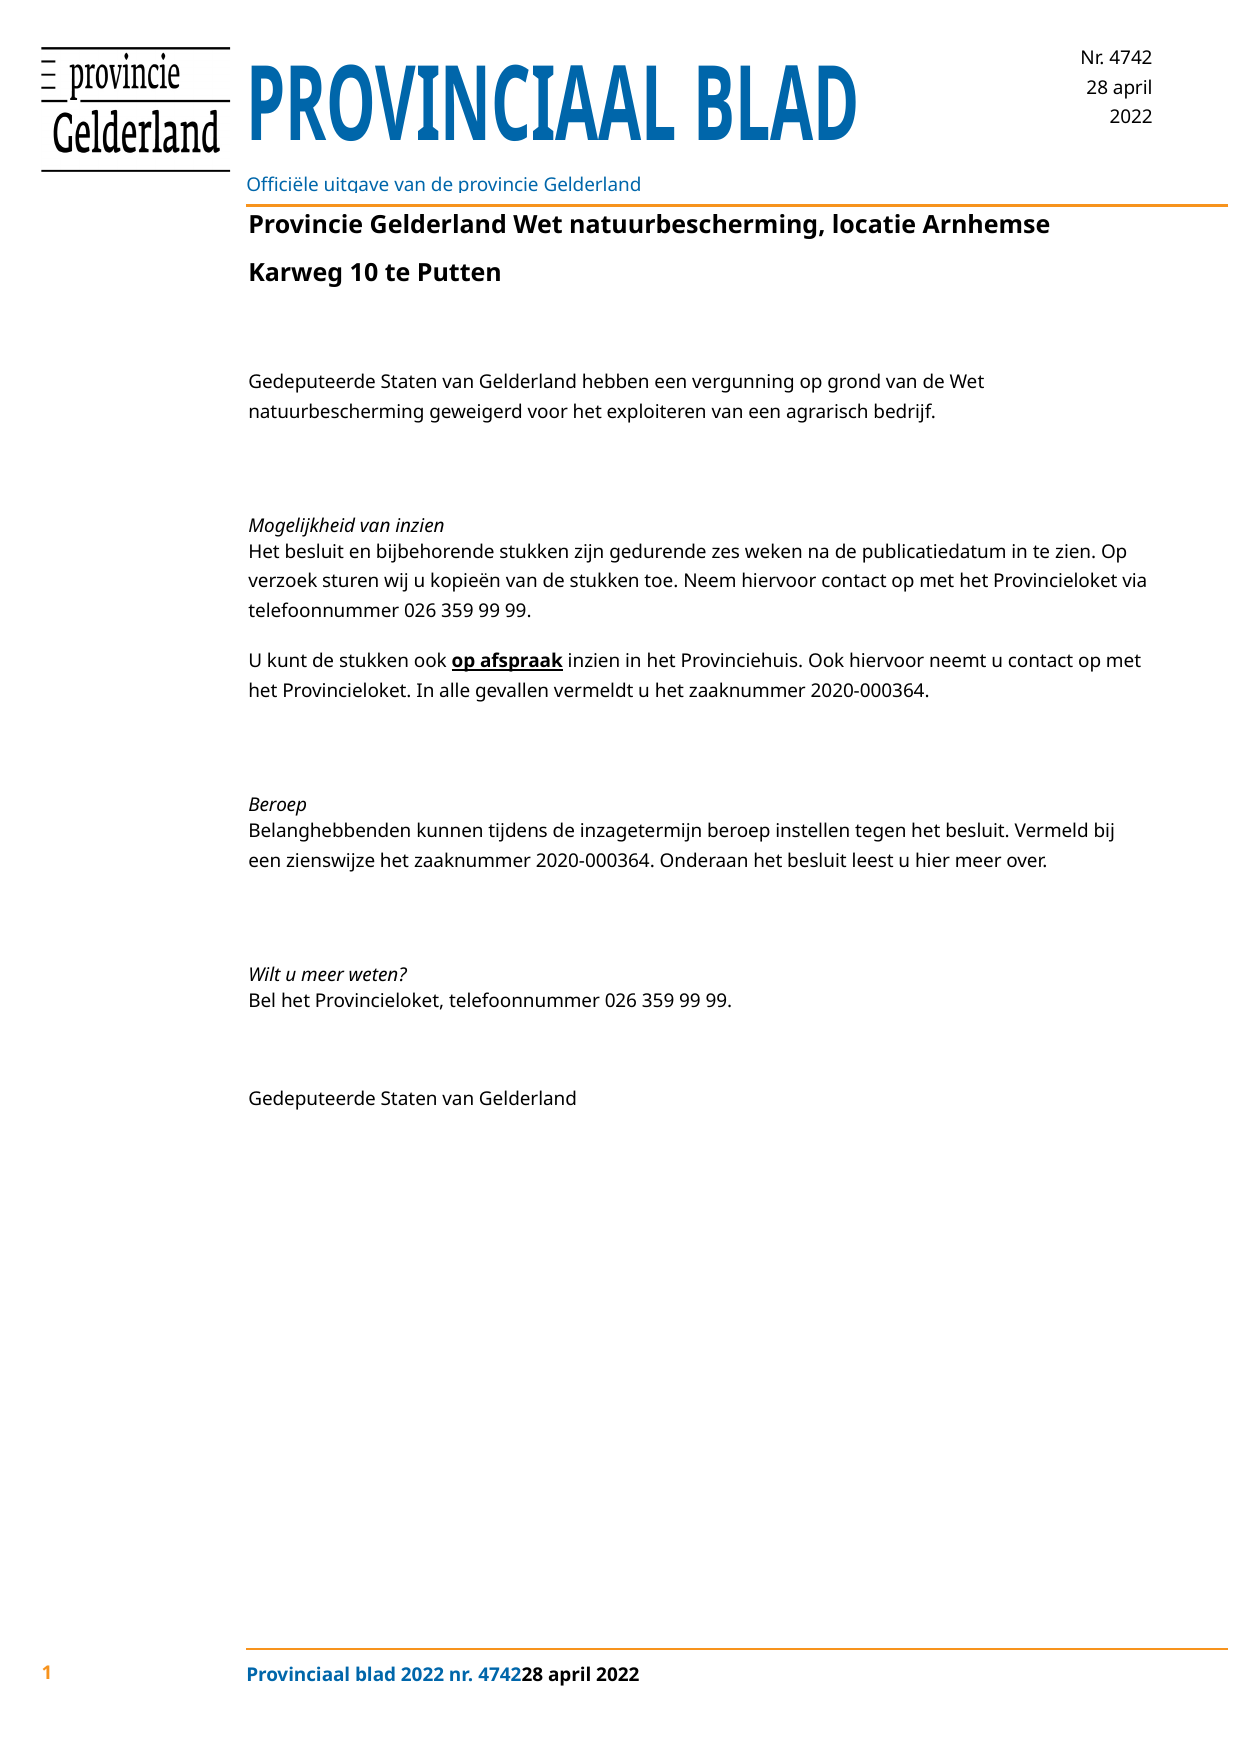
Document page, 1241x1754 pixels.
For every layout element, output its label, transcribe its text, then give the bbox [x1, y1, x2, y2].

text Mogelijkheid van inzien [248, 512, 1152, 538]
text U kunt de stukken ook op afspraak inzien in het Provinciehuis. Ook hiervoor neemt u contact op met het Provincieloket. In alle gevallen vermeldt u het zaaknummer 2020-000364. [248, 648, 1152, 703]
text Beroep [248, 792, 1152, 817]
picture [41, 47, 231, 172]
text Provincie Gelderland Wet natuurbescherming, locatie Arnhemse Karweg 10 te Putten [248, 207, 1152, 288]
text Wilt u meer weten? [248, 961, 1152, 987]
text Gedeputeerde Staten van Gelderland hebben een vergunning op grond van de Wet natuurbescherming geweigerd voor het exploiteren van een agrarisch bedrijf. [248, 368, 1152, 424]
text Bel het Provincieloket, telefoonnummer 026 359 99 99. [248, 987, 1152, 1013]
text Het besluit en bijbehorende stukken zijn gedurende zes weken na de publicatiedatum in te zien. Op verzoek sturen wij u kopieën van de stukken toe. Neem hiervoor contact op met het Provincieloket via telefoonnummer 026 359 99 99. [248, 538, 1152, 623]
text Gedeputeerde Staten van Gelderland [248, 1085, 1152, 1111]
text Belanghebbenden kunnen tijdens de inzagetermijn beroep instellen tegen het besluit. Vermeld bij een zienswijze het zaaknummer 2020-000364. Onderaan het besluit leest u hier meer over. [248, 817, 1152, 873]
